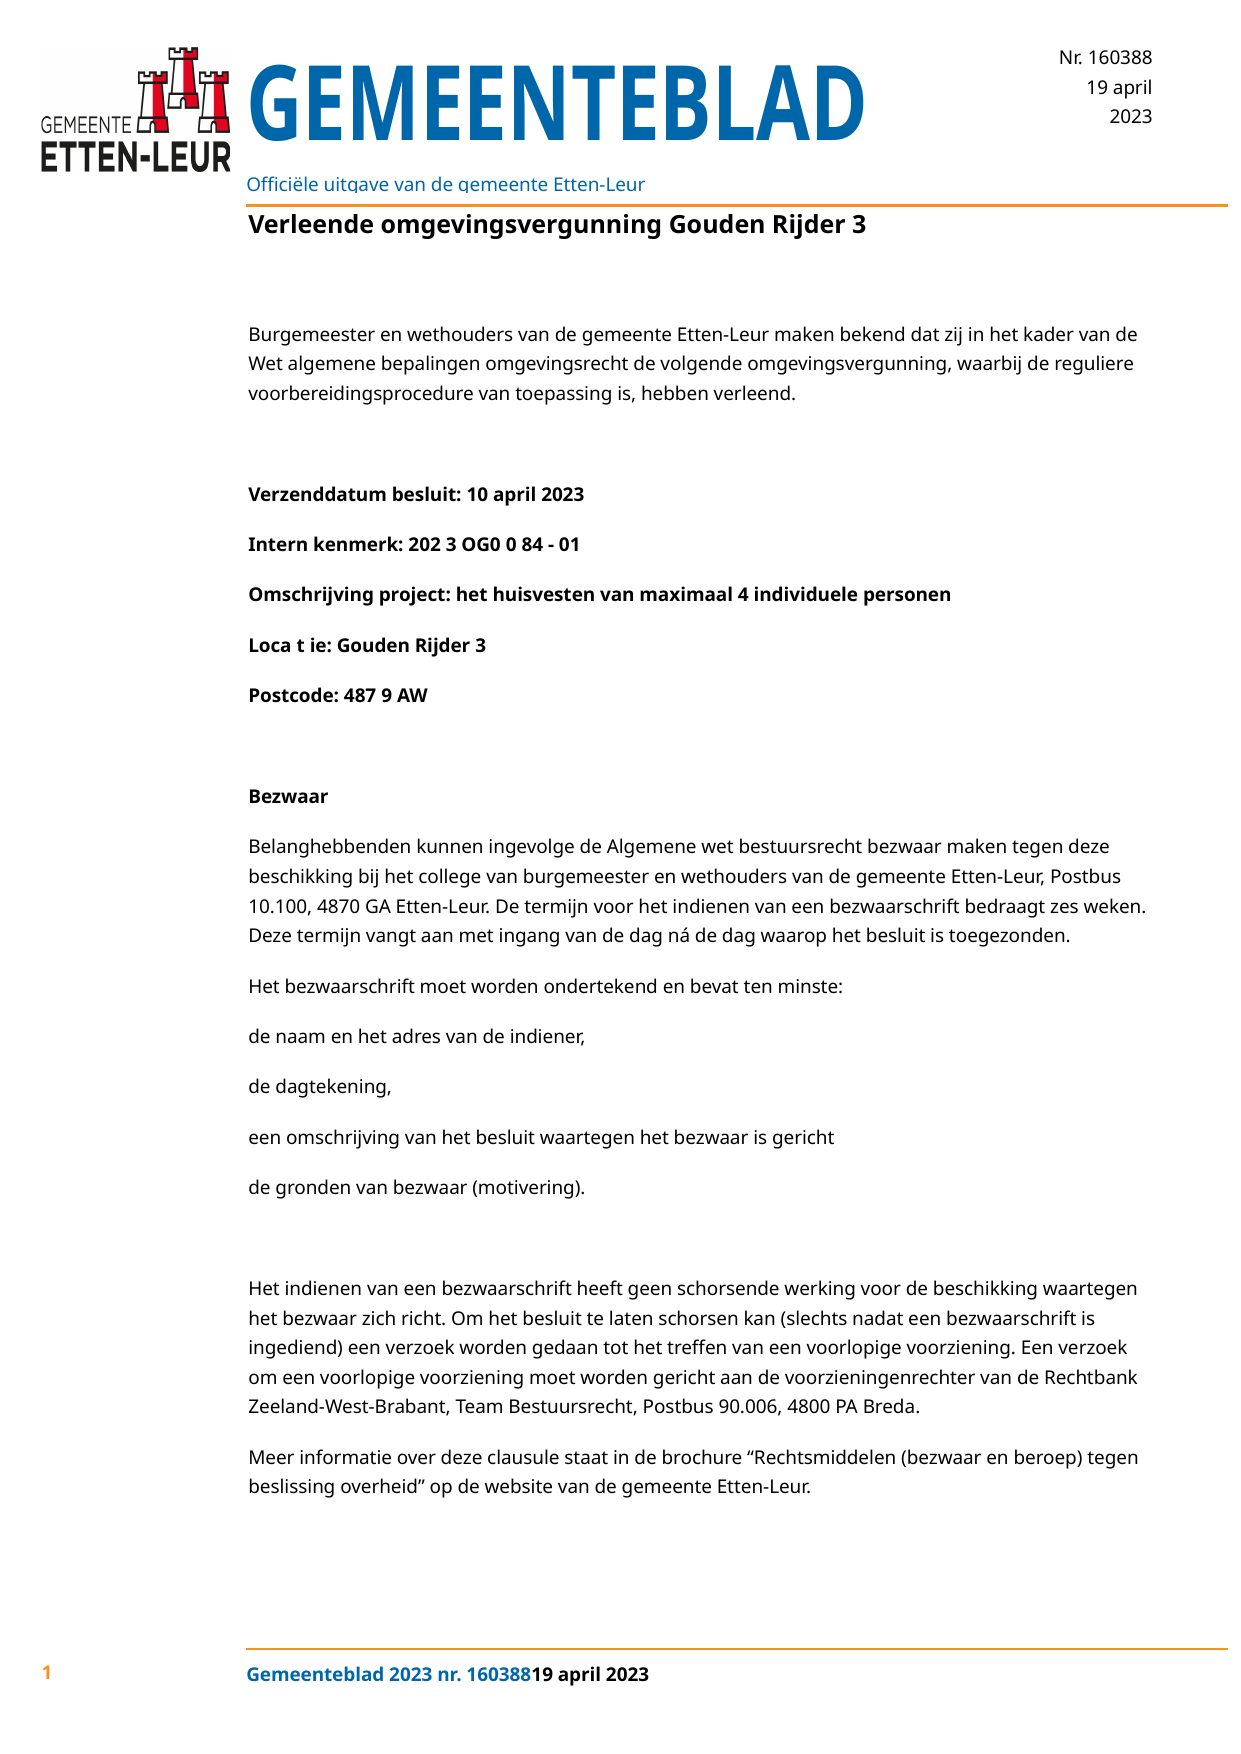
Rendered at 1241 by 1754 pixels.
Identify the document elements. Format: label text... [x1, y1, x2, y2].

text Het indienen van een bezwaarschrift heeft geen schorsende werking voor de beschikking waartegen het bezwaar zich richt. Om het besluit te laten schorsen kan (slechts nadat een bezwaarschrift is ingediend) een verzoek worden gedaan tot het treffen van een voorlopige voorziening. Een verzoek om een voorlopige voorziening moet worden gericht aan de voorzieningenrechter van de Rechtbank Zeeland-West-Brabant, Team Bestuursrecht, Postbus 90.006, 4800 PA Breda. [248, 1275, 1152, 1419]
picture [41, 47, 231, 172]
text de naam en het adres van de indiener, [248, 1023, 1152, 1049]
text een omschrijving van het besluit waartegen het bezwaar is gericht [248, 1124, 1152, 1150]
text Verleende omgevingsvergunning Gouden Rijder 3 [248, 207, 1152, 241]
text de dagtekening, [248, 1074, 1152, 1099]
text Postcode: 487 9 AW [248, 682, 1152, 708]
text Intern kenmerk: 202 3 OG0 0 84 - 01 [248, 531, 1152, 557]
text Meer informatie over deze clausule staat in de brochure “Rechtsmiddelen (bezwaar en beroep) tegen beslissing overheid” op de website van de gemeente Etten-Leur. [248, 1444, 1152, 1499]
text Verzenddatum besluit: 10 april 2023 [248, 481, 1152, 506]
text Belanghebbenden kunnen ingevolge de Algemene wet bestuursrecht bezwaar maken tegen deze beschikking bij het college van burgemeester en wethouders van de gemeente Etten-Leur, Postbus 10.100, 4870 GA Etten-Leur. De termijn voor het indienen van een bezwaarschrift bedraagt zes weken. Deze termijn vangt aan met ingang van de dag ná de dag waarop het besluit is toegezonden. [248, 834, 1152, 948]
text de gronden van bezwaar (motivering). [248, 1174, 1152, 1200]
text Bezwaar [248, 783, 1152, 809]
text Het bezwaarschrift moet worden ondertekend en bevat ten minste: [248, 973, 1152, 998]
text Loca t ie: Gouden Rijder 3 [248, 632, 1152, 658]
text Omschrijving project: het huisvesten van maximaal 4 individuele personen [248, 582, 1152, 607]
text Burgemeester en wethouders van de gemeente Etten-Leur maken bekend dat zij in het kader van de Wet algemene bepalingen omgevingsrecht de volgende omgevingsvergunning, waarbij de reguliere voorbereidingsprocedure van toepassing is, hebben verleend. [248, 321, 1152, 406]
